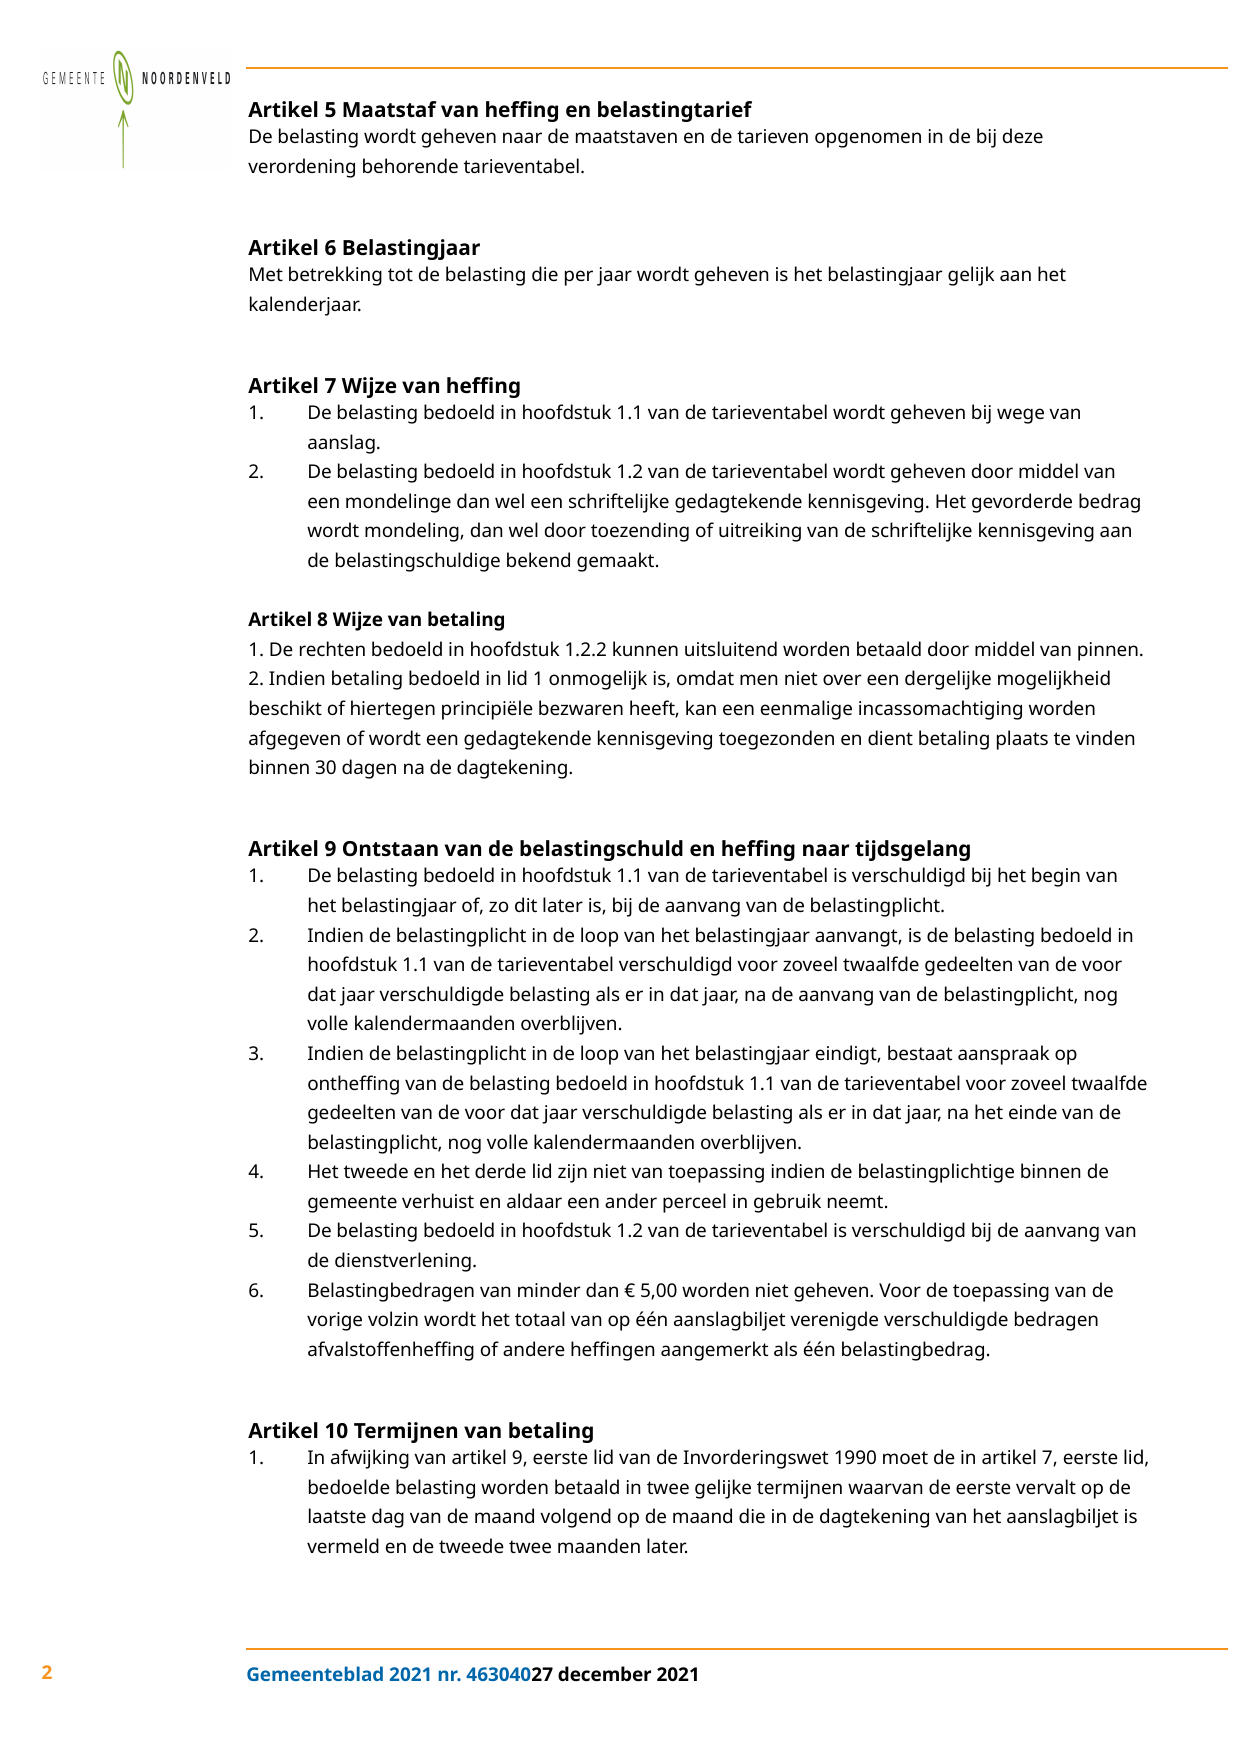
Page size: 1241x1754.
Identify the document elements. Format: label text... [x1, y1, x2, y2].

list De belasting bedoeld in hoofdstuk 1.2 van de tarieventabel is verschuldigd bij de aanvang van de dienstverlening. [248, 1218, 1152, 1273]
text Artikel 9 Ontstaan van de belastingschuld en heffing naar tijdsgelang [248, 834, 1152, 863]
text Artikel 5 Maatstaf van heffing en belastingtarief [248, 95, 1152, 123]
text Artikel 8 Wijze van betaling [248, 606, 1152, 632]
text Artikel 7 Wijze van heffing [248, 371, 1152, 399]
list In afwijking van artikel 9, eerste lid van de Invorderingswet 1990 moet de in artikel 7, eerste lid, bedoelde belasting worden betaald in twee gelijke termijnen waarvan de eerste vervalt op de laatste dag van de maand volgend op de maand die in de dagtekening van het aanslagbiljet is vermeld en de tweede twee maanden later. [248, 1444, 1152, 1559]
list De belasting bedoeld in hoofdstuk 1.1 van de tarieventabel wordt geheven bij wege van aanslag. [248, 399, 1152, 454]
list Indien de belastingplicht in de loop van het belastingjaar eindigt, bestaat aanspraak op ontheffing van de belasting bedoeld in hoofdstuk 1.1 van de tarieventabel voor zoveel twaalfde gedeelten van de voor dat jaar verschuldigde belasting als er in dat jaar, na het einde van de belastingplicht, nog volle kalendermaanden overblijven. [248, 1040, 1152, 1155]
text Artikel 10 Termijnen van betaling [248, 1416, 1152, 1444]
text Met betrekking tot de belasting die per jaar wordt geheven is het belastingjaar gelijk aan het kalenderjaar. [248, 261, 1152, 317]
text De belasting wordt geheven naar de maatstaven en de tarieven opgenomen in de bij deze verordening behorende tarieventabel. [248, 123, 1152, 178]
picture [41, 47, 231, 172]
list De belasting bedoeld in hoofdstuk 1.1 van de tarieventabel is verschuldigd bij het begin van het belastingjaar of, zo dit later is, bij de aanvang van de belastingplicht. [248, 863, 1152, 918]
text 1. De rechten bedoeld in hoofdstuk 1.2.2 kunnen uitsluitend worden betaald door middel van pinnen. [248, 636, 1152, 662]
list De belasting bedoeld in hoofdstuk 1.2 van de tarieventabel wordt geheven door middel van een mondelinge dan wel een schriftelijke gedagtekende kennisgeving. Het gevorderde bedrag wordt mondeling, dan wel door toezending of uitreiking van de schriftelijke kennisgeving aan de belastingschuldige bekend gemaakt. [248, 458, 1152, 573]
list dat jaar verschuldigde belasting als er in dat jaar, na de aanvang van de belastingplicht, nog volle kalendermaanden overblijven. [248, 981, 1152, 1036]
list hoofdstuk 1.1 van de tarieventabel verschuldigd voor zoveel twaalfde gedeelten van de voor [248, 951, 1152, 977]
list Het tweede en het derde lid zijn niet van toepassing indien de belastingplichtige binnen de gemeente verhuist en aldaar een ander perceel in gebruik neemt. [248, 1158, 1152, 1214]
text Artikel 6 Belastingjaar [248, 233, 1152, 261]
list Belastingbedragen van minder dan € 5,00 worden niet geheven. Voor de toepassing van de vorige volzin wordt het totaal van op één aanslagbiljet verenigde verschuldigde bedragen afvalstoffenheffing of andere heffingen aangemerkt als één belastingbedrag. [248, 1277, 1152, 1362]
list Indien de belastingplicht in de loop van het belastingjaar aanvangt, is de belasting bedoeld in [248, 922, 1152, 948]
text 2. Indien betaling bedoeld in lid 1 onmogelijk is, omdat men niet over een dergelijke mogelijkheid beschikt of hiertegen principiële bezwaren heeft, kan een eenmalige incassomachtiging worden afgegeven of wordt een gedagtekende kennisgeving toegezonden en dient betaling plaats te vinden binnen 30 dagen na de dagtekening. [248, 666, 1152, 780]
